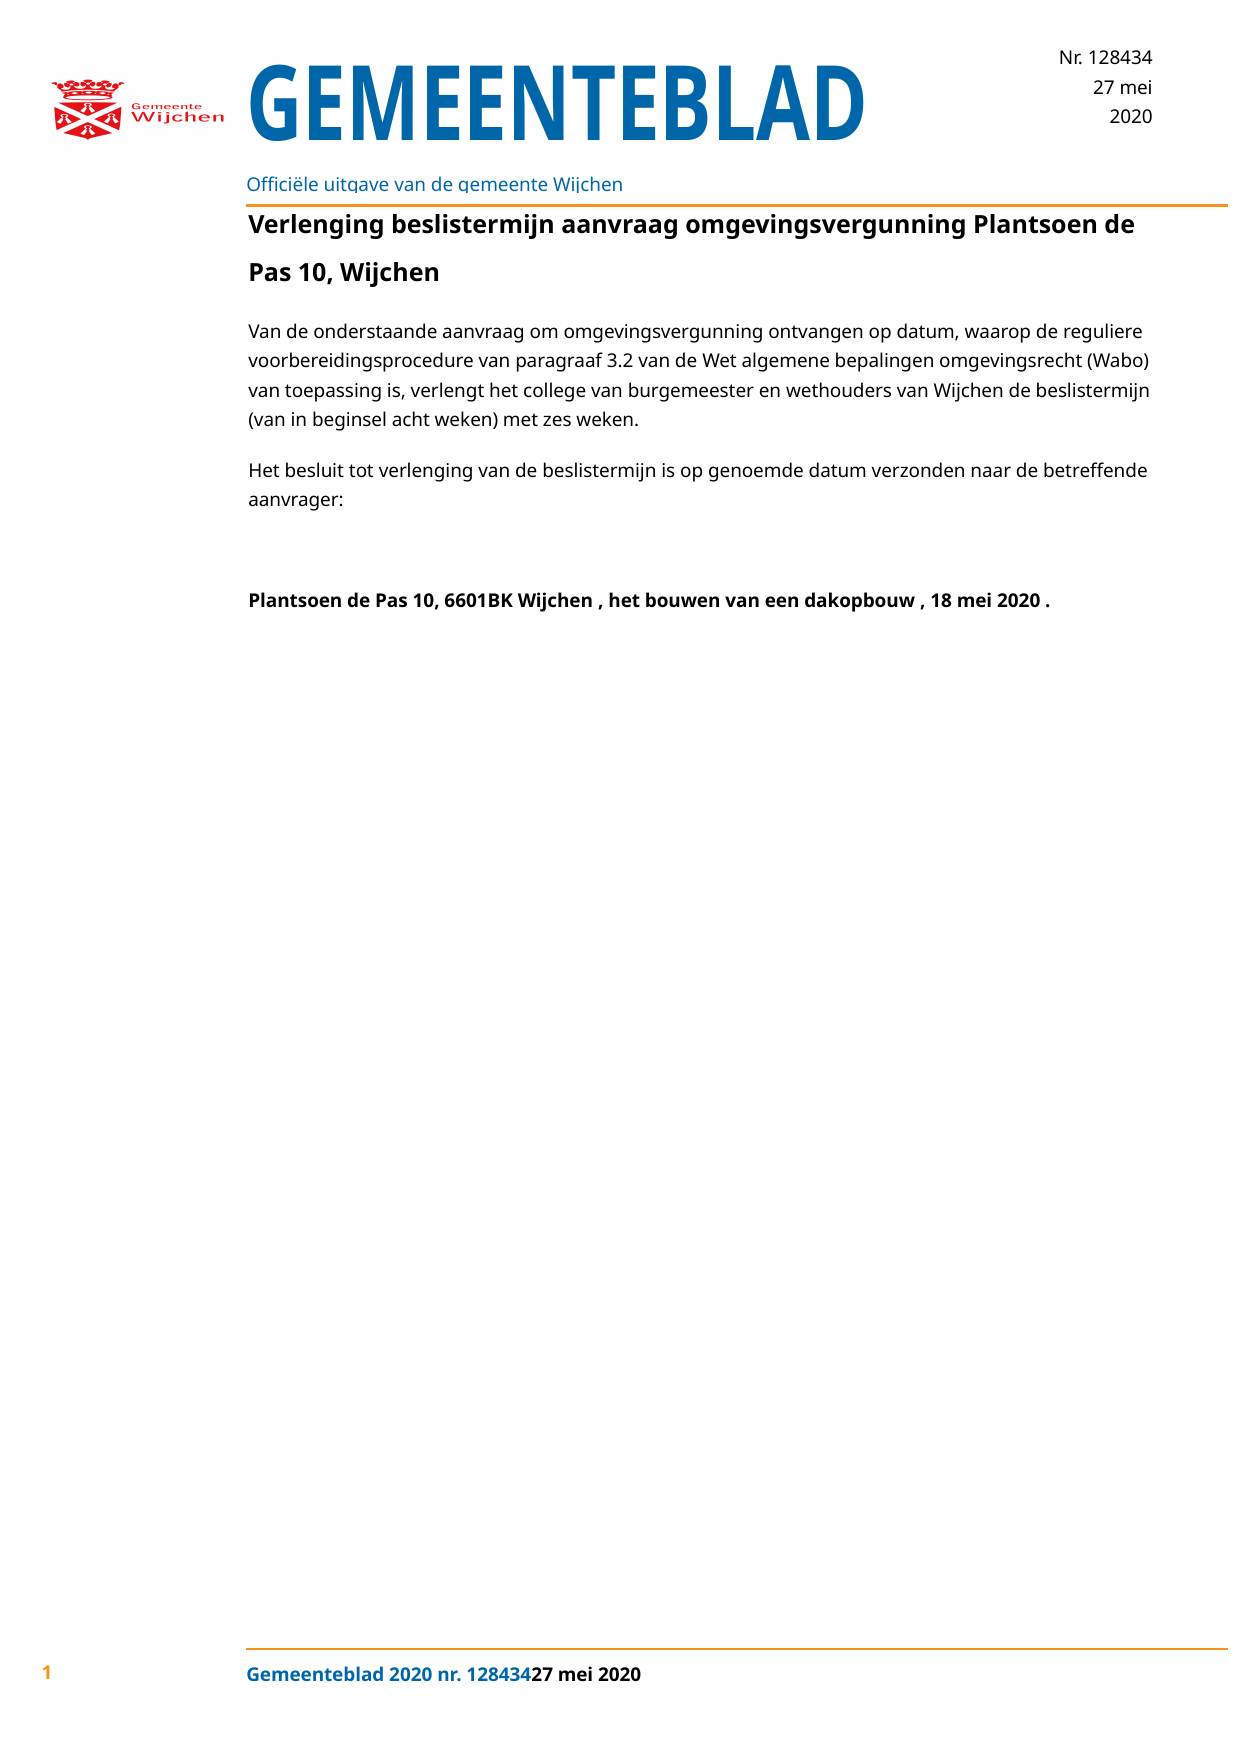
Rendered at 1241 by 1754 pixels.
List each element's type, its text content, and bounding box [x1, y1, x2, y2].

picture [41, 47, 231, 172]
text Verlenging beslistermijn aanvraag omgevingsvergunning Plantsoen de Pas 10, Wijchen [248, 207, 1152, 288]
text Plantsoen de Pas 10, 6601BK Wijchen , het bouwen van een dakopbouw , 18 mei 2020 . [248, 587, 1152, 613]
text Het besluit tot verlenging van de beslistermijn is op genoemde datum verzonden naar de betreffende aanvrager: [248, 457, 1152, 512]
text Van de onderstaande aanvraag om omgevingsvergunning ontvangen op datum, waarop de reguliere voorbereidingsprocedure van paragraaf 3.2 van de Wet algemene bepalingen omgevingsrecht (Wabo) van toepassing is, verlengt het college van burgemeester en wethouders van Wijchen de beslistermijn (van in beginsel acht weken) met zes weken. [248, 318, 1152, 432]
